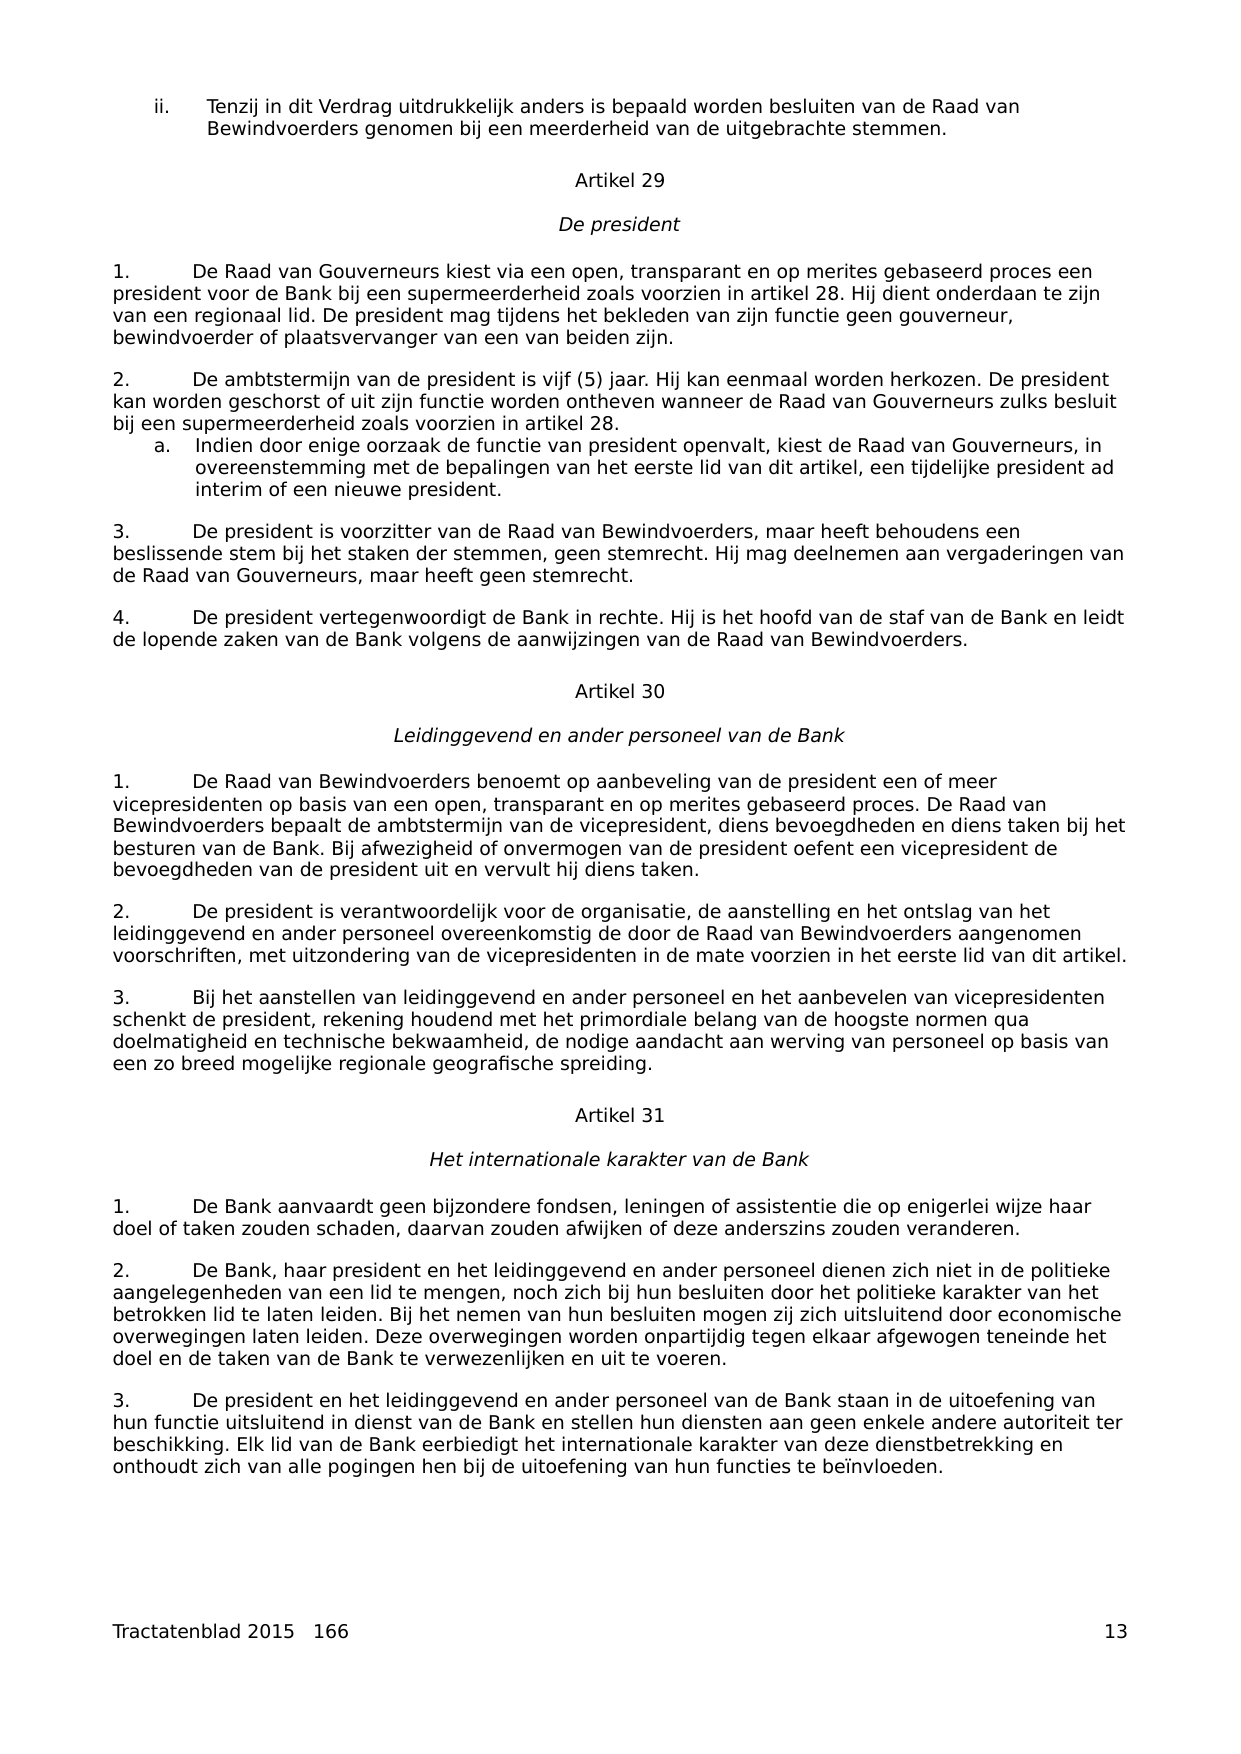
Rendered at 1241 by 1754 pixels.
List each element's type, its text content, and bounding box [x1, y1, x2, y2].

text 3. De president en het leidinggevend en ander personeel van de Bank staan in de uitoefening van hun functie uitsluitend in dienst van de Bank en stellen hun diensten aan geen enkele andere autoriteit ter beschikking. Elk lid van de Bank eerbiedigt het internationale karakter van deze dienstbetrekking en onthoudt zich van alle pogingen hen bij de uitoefening van hun functies te beïnvloeden. [112, 1390, 1128, 1478]
text 2. De ambtstermijn van de president is vijf (5) jaar. Hij kan eenmaal worden herkozen. De president kan worden geschorst of uit zijn functie worden ontheven wanneer de Raad van Gouverneurs zulks besluit bij een supermeerderheid zoals voorzien in artikel 28. [112, 369, 1128, 435]
text a. Indien door enige oorzaak de functie van president openvalt, kiest de Raad van Gouverneurs, in overeenstemming met de bepalingen van het eerste lid van dit artikel, een tijdelijke president ad interim of een nieuwe president. [153, 435, 1128, 501]
text 3. De president is voorzitter van de Raad van Bewindvoerders, maar heeft behoudens een beslissende stem bij het staken der stemmen, geen stemrecht. Hij mag deelnemen aan vergaderingen van de Raad van Gouverneurs, maar heeft geen stemrecht. [112, 521, 1128, 587]
text 1. De Bank aanvaardt geen bijzondere fondsen, leningen of assistentie die op enigerlei wijze haar doel of taken zouden schaden, daarvan zouden afwijken of deze anderszins zouden veranderen. [112, 1196, 1128, 1240]
text 3. Bij het aanstellen van leidinggevend en ander personeel en het aanbevelen van vicepresidenten schenkt de president, rekening houdend met het primordiale belang van de hoogste normen qua doelmatigheid en technische bekwaamheid, de nodige aandacht aan werving van personeel op basis van een zo breed mogelijke regionale geografische spreiding. [112, 987, 1128, 1075]
subtitle Artikel 30 Leidinggevend en ander personeel van de Bank [112, 681, 1128, 746]
text ii. Tenzij in dit Verdrag uitdrukkelijk anders is bepaald worden besluiten van de Raad van Bewindvoerders genomen bij een meerderheid van de uitgebrachte stemmen. [153, 96, 1128, 140]
text 1. De Raad van Gouverneurs kiest via een open, transparant en op merites gebaseerd proces een president voor de Bank bij een supermeerderheid zoals voorzien in artikel 28. Hij dient onderdaan te zijn van een regionaal lid. De president mag tijdens het bekleden van zijn functie geen gouverneur, bewindvoerder of plaatsvervanger van een van beiden zijn. [112, 261, 1128, 349]
text 2. De president is verantwoordelijk voor de organisatie, de aanstelling en het ontslag van het leidinggevend en ander personeel overeenkomstig de door de Raad van Bewindvoerders aangenomen voorschriften, met uitzondering van de vicepresidenten in de mate voorzien in het eerste lid van dit artikel. [112, 901, 1128, 967]
text 1. De Raad van Bewindvoerders benoemt op aanbeveling van de president een of meer vicepresidenten op basis van een open, transparant en op merites gebaseerd proces. De Raad van Bewindvoerders bepaalt de ambtstermijn van de vicepresident, diens bevoegdheden en diens taken bij het besturen van de Bank. Bij afwezigheid of onvermogen van de president oefent een vicepresident de bevoegdheden van de president uit en vervult hij diens taken. [112, 771, 1128, 881]
text 2. De Bank, haar president en het leidinggevend en ander personeel dienen zich niet in de politieke aangelegenheden van een lid te mengen, noch zich bij hun besluiten door het politieke karakter van het betrokken lid te laten leiden. Bij het nemen van hun besluiten mogen zij zich uitsluitend door economische overwegingen laten leiden. Deze overwegingen worden onpartijdig tegen elkaar afgewogen teneinde het doel en de taken van de Bank te verwezenlijken en uit te voeren. [112, 1260, 1128, 1370]
subtitle Artikel 31 Het internationale karakter van de Bank [112, 1105, 1128, 1171]
text 4. De president vertegenwoordigt de Bank in rechte. Hij is het hoofd van de staf van de Bank en leidt de lopende zaken van de Bank volgens de aanwijzingen van de Raad van Bewindvoerders. [112, 607, 1128, 651]
subtitle Artikel 29 De president [112, 170, 1128, 236]
